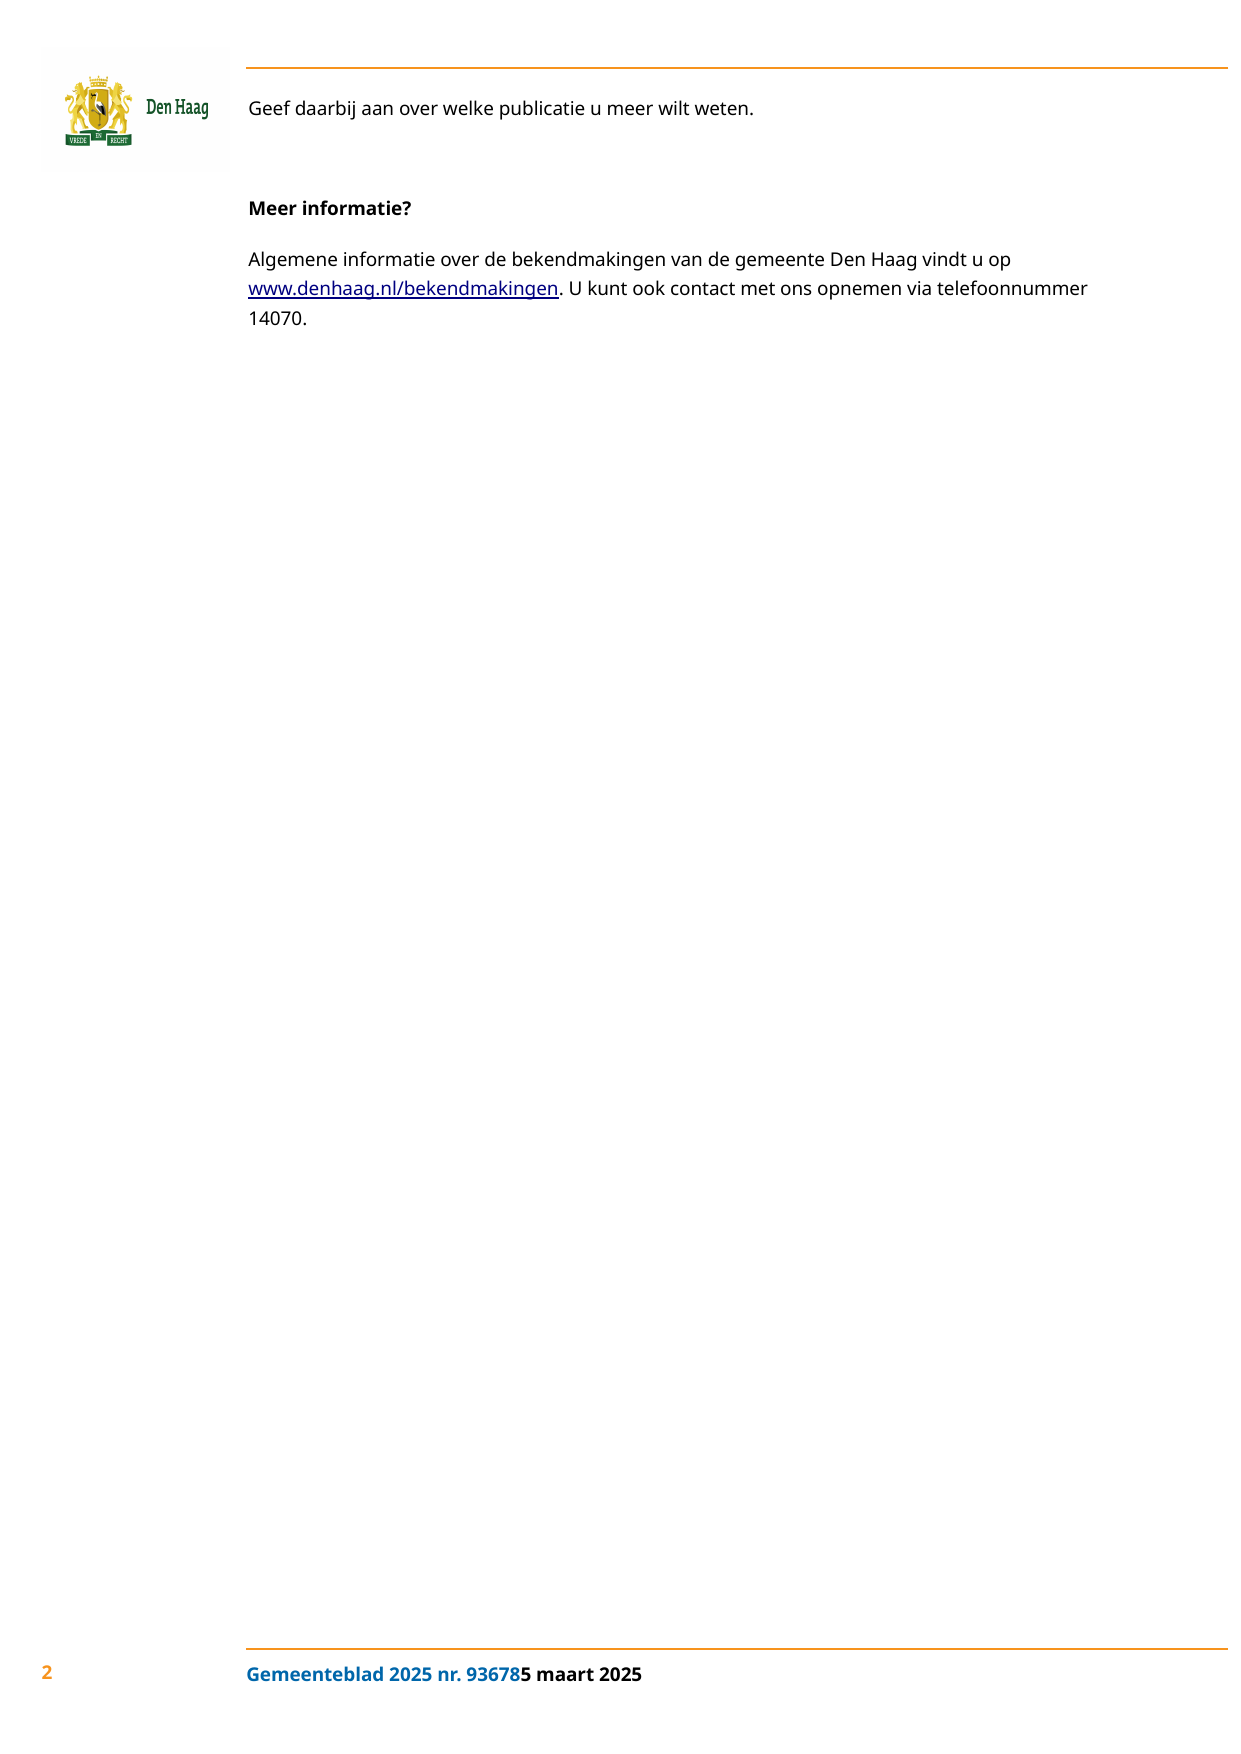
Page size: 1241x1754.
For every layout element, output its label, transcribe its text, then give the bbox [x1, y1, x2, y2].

text Meer informatie? [248, 196, 1152, 221]
text Geef daarbij aan over welke publicatie u meer wilt weten. [248, 95, 1152, 121]
text Algemene informatie over de bekendmakingen van de gemeente Den Haag vindt u op www.denhaag.nl/bekendmakingen. U kunt ook contact met ons opnemen via telefoonnummer 14070. [248, 246, 1152, 331]
picture [41, 47, 231, 172]
